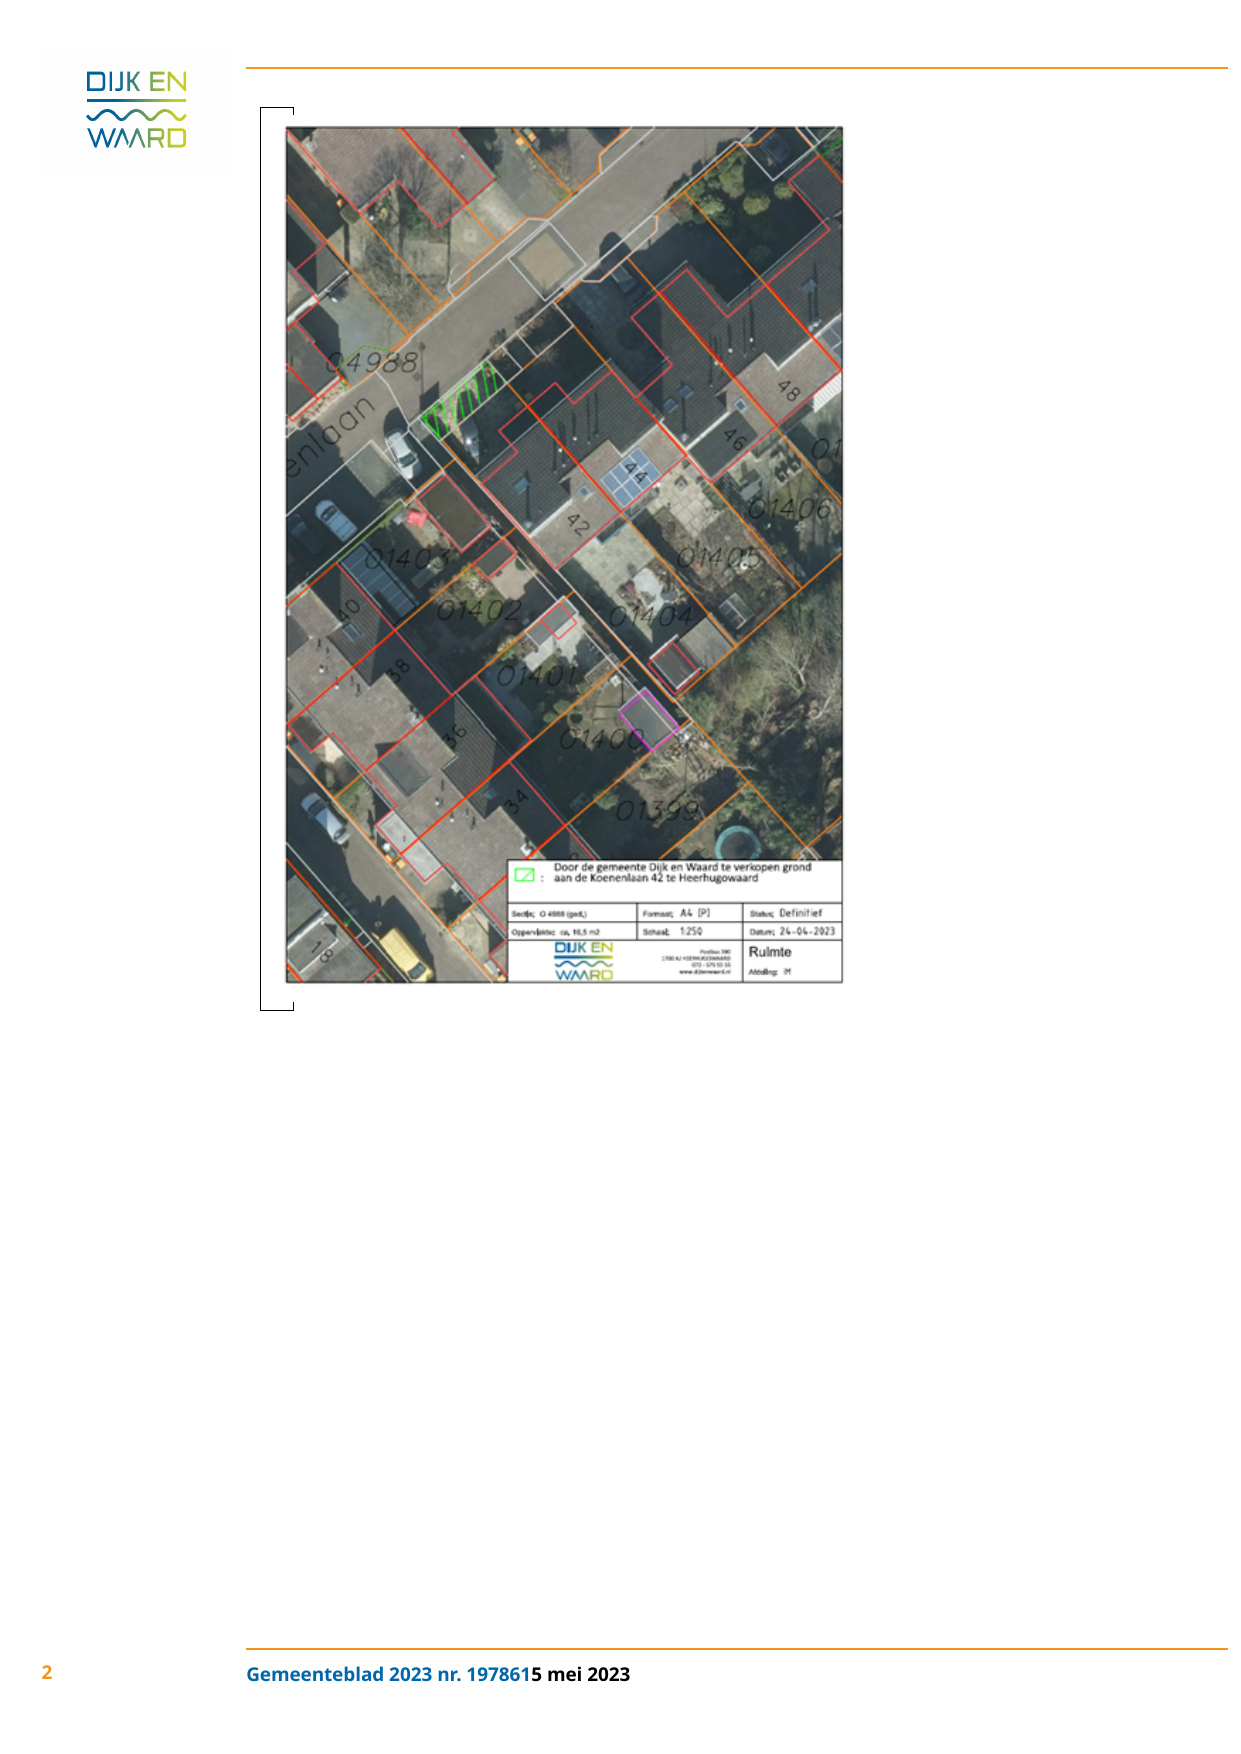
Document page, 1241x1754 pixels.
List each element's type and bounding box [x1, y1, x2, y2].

picture [268, 115, 860, 1002]
picture [41, 47, 231, 172]
